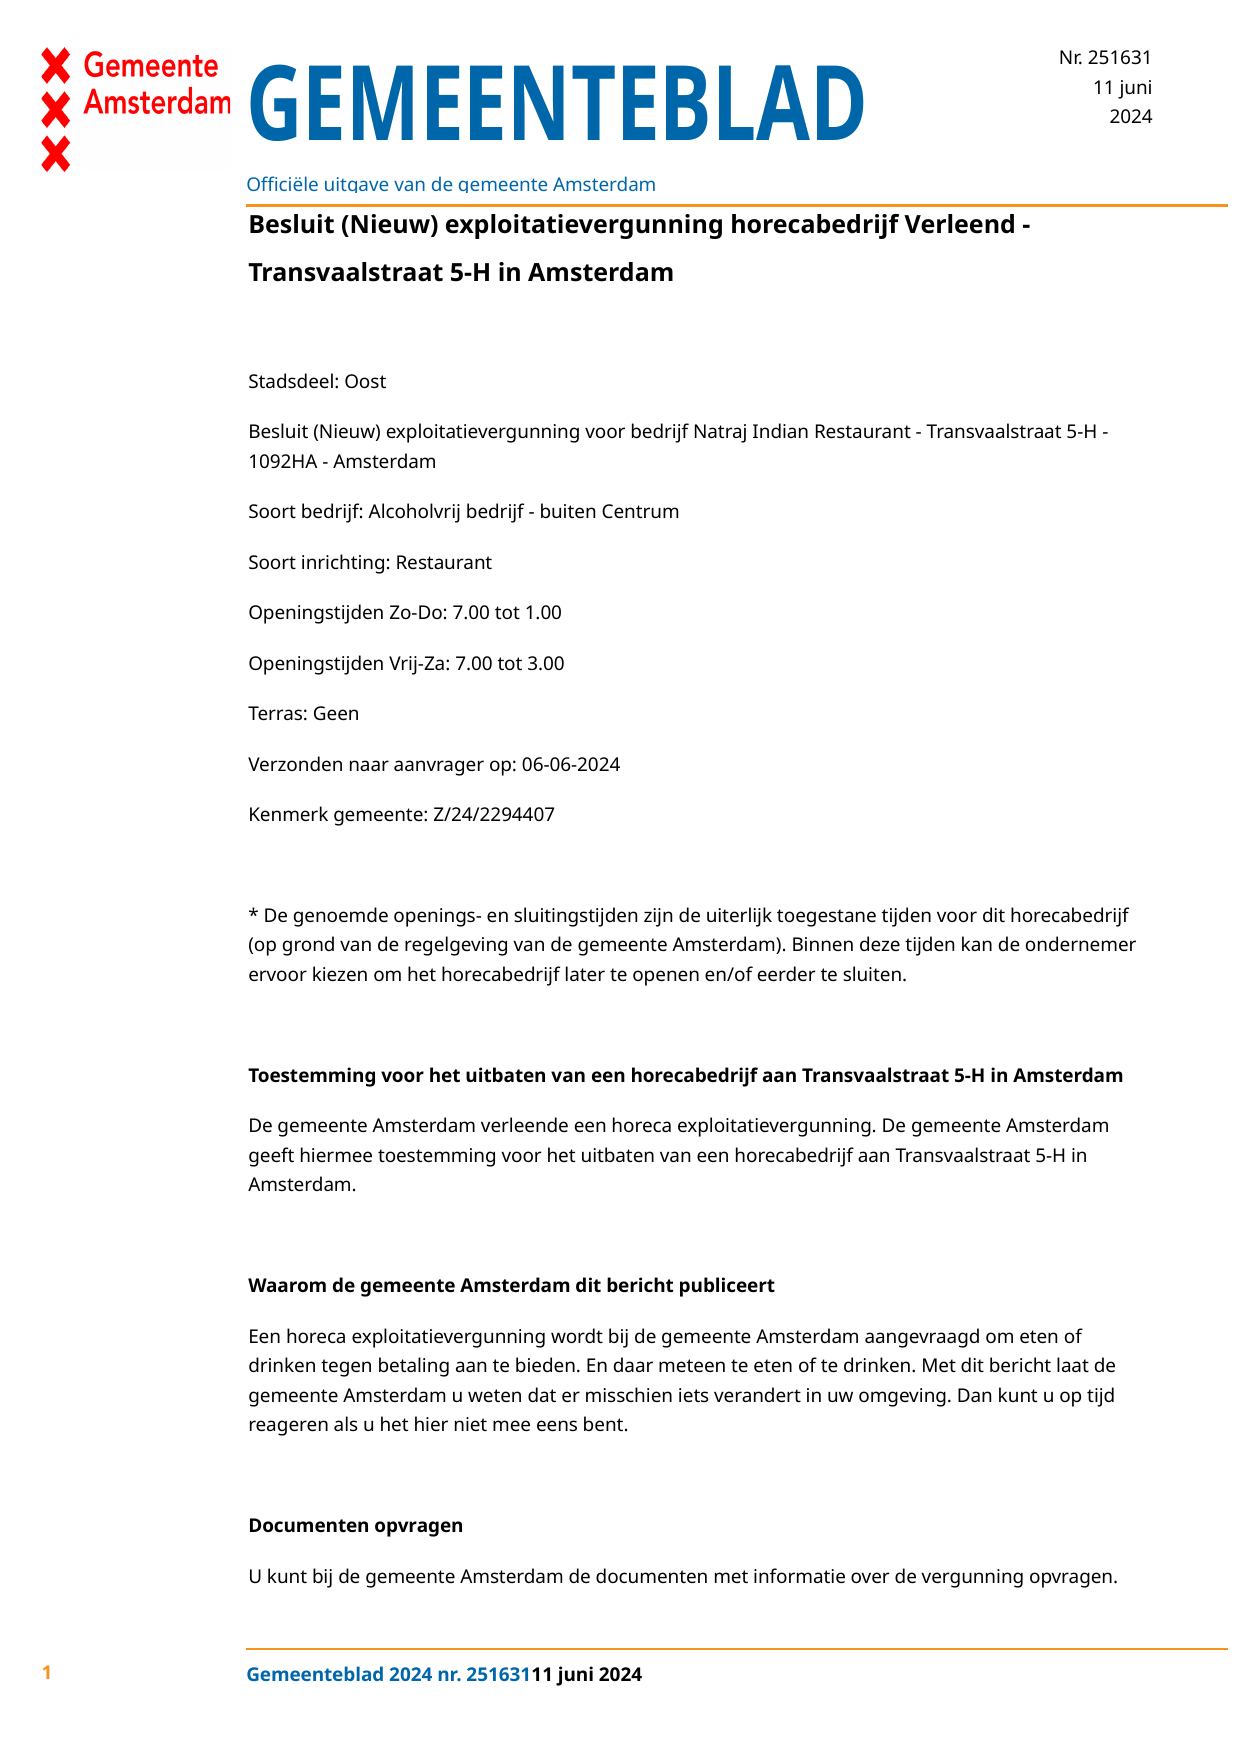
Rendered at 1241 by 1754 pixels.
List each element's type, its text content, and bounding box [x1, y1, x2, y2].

text Soort inrichting: Restaurant [248, 549, 1152, 575]
text U kunt bij de gemeente Amsterdam de documenten met informatie over de vergunning opvragen. [248, 1563, 1152, 1589]
text Soort bedrijf: Alcoholvrij bedrijf - buiten Centrum [248, 499, 1152, 524]
text Kenmerk gemeente: Z/24/2294407 [248, 801, 1152, 827]
text Openingstijden Vrij-Za: 7.00 tot 3.00 [248, 650, 1152, 676]
picture [41, 47, 231, 172]
text Besluit (Nieuw) exploitatievergunning voor bedrijf Natraj Indian Restaurant - Transvaalstraat 5-H - 1092HA - Amsterdam [248, 419, 1152, 474]
text Stadsdeel: Oost [248, 368, 1152, 394]
text Terras: Geen [248, 700, 1152, 726]
text De gemeente Amsterdam verleende een horeca exploitatievergunning. De gemeente Amsterdam geeft hiermee toestemming voor het uitbaten van een horecabedrijf aan Transvaalstraat 5-H in Amsterdam. [248, 1112, 1152, 1197]
text Waarom de gemeente Amsterdam dit bericht publiceert [248, 1272, 1152, 1298]
text Openingstijden Zo-Do: 7.00 tot 1.00 [248, 599, 1152, 625]
text Documenten opvragen [248, 1512, 1152, 1538]
text Toestemming voor het uitbaten van een horecabedrijf aan Transvaalstraat 5-H in Amsterdam [248, 1062, 1152, 1088]
text Verzonden naar aanvrager op: 06-06-2024 [248, 751, 1152, 777]
text * De genoemde openings- en sluitingstijden zijn de uiterlijk toegestane tijden voor dit horecabedrijf (op grond van de regelgeving van de gemeente Amsterdam). Binnen deze tijden kan de ondernemer ervoor kiezen om het horecabedrijf later te openen en/of eerder te sluiten. [248, 902, 1152, 987]
text Een horeca exploitatievergunning wordt bij de gemeente Amsterdam aangevraagd om eten of drinken tegen betaling aan te bieden. En daar meteen te eten of te drinken. Met dit bericht laat de gemeente Amsterdam u weten dat er misschien iets verandert in uw omgeving. Dan kunt u op tijd reageren als u het hier niet mee eens bent. [248, 1323, 1152, 1437]
text Besluit (Nieuw) exploitatievergunning horecabedrijf Verleend - Transvaalstraat 5-H in Amsterdam [248, 207, 1152, 288]
